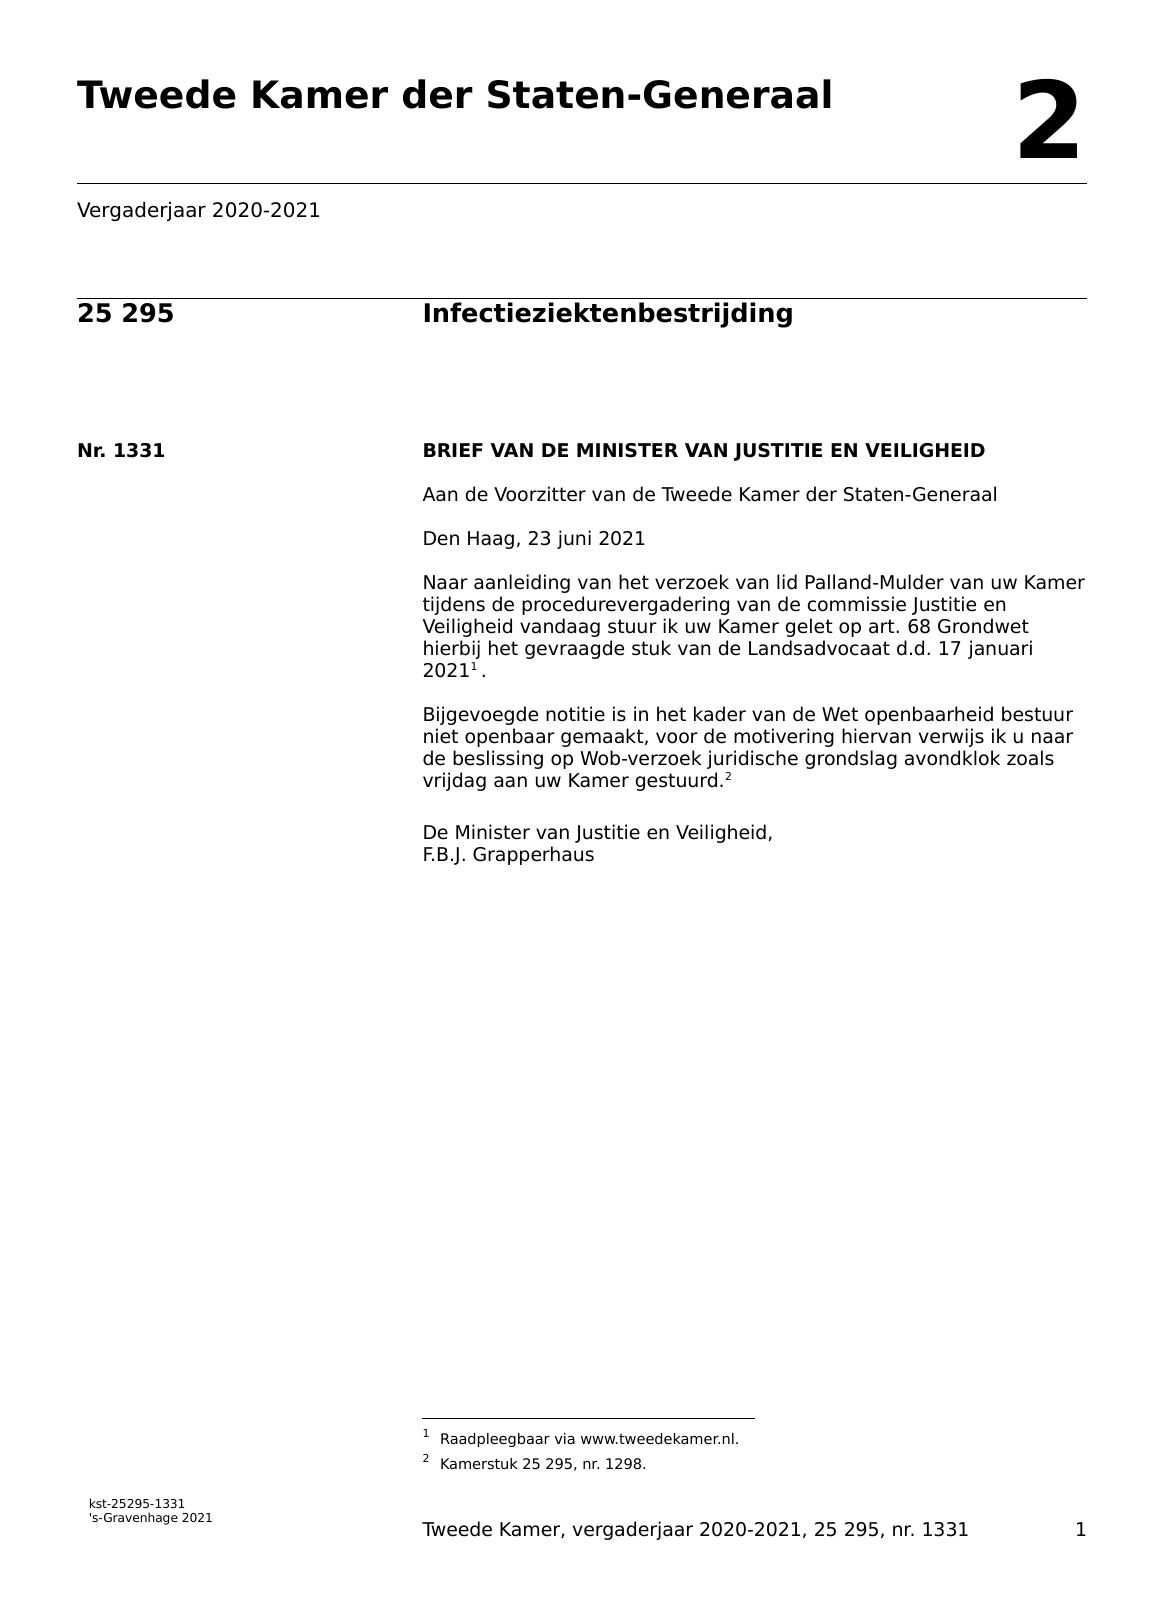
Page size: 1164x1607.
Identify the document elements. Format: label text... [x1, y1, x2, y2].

table_header Tweede Kamer der Staten-Generaal [77, 59, 886, 183]
text 's-Gravenhage 2021 [88, 1511, 323, 1525]
text De Minister van Justitie en Veiligheid, F.B.J. Grapperhaus [422, 822, 1087, 866]
subtitle Nr. 1331 BRIEF VAN DE MINISTER VAN JUSTITIE EN VEILIGHEID [77, 440, 1087, 462]
text Naar aanleiding van het verzoek van lid Palland-Mulder van uw Kamer tijdens de procedurevergadering van de commissie Justitie en Veiligheid vandaag stuur ik uw Kamer gelet op art. 68 Grondwet hierbij het gevraagde stuk van de Landsadvocaat d.d. 17 januari 2021. [422, 572, 1087, 682]
text Bijgevoegde notitie is in het kader van de Wet openbaarheid bestuur niet openbaar gemaakt, voor de motivering hiervan verwijs ik u naar de beslissing op Wob-verzoek juridische grondslag avondklok zoals vrijdag aan uw Kamer gestuurd. [422, 704, 1087, 792]
text Aan de Voorzitter van de Tweede Kamer der Staten-Generaal [422, 484, 1087, 506]
table_header 2 [886, 59, 1087, 183]
text Raadpleegbaar via www.tweedekamer.nl. [422, 1427, 1087, 1449]
text Kamerstuk 25 295, nr. 1298. [422, 1452, 1087, 1474]
table_cell Vergaderjaar 2020-2021 [77, 184, 1087, 298]
text kst-25295-1331 [88, 1497, 323, 1511]
text Den Haag, 23 juni 2021 [422, 528, 1087, 550]
subtitle 25 295 Infectieziektenbestrijding [77, 299, 1087, 329]
